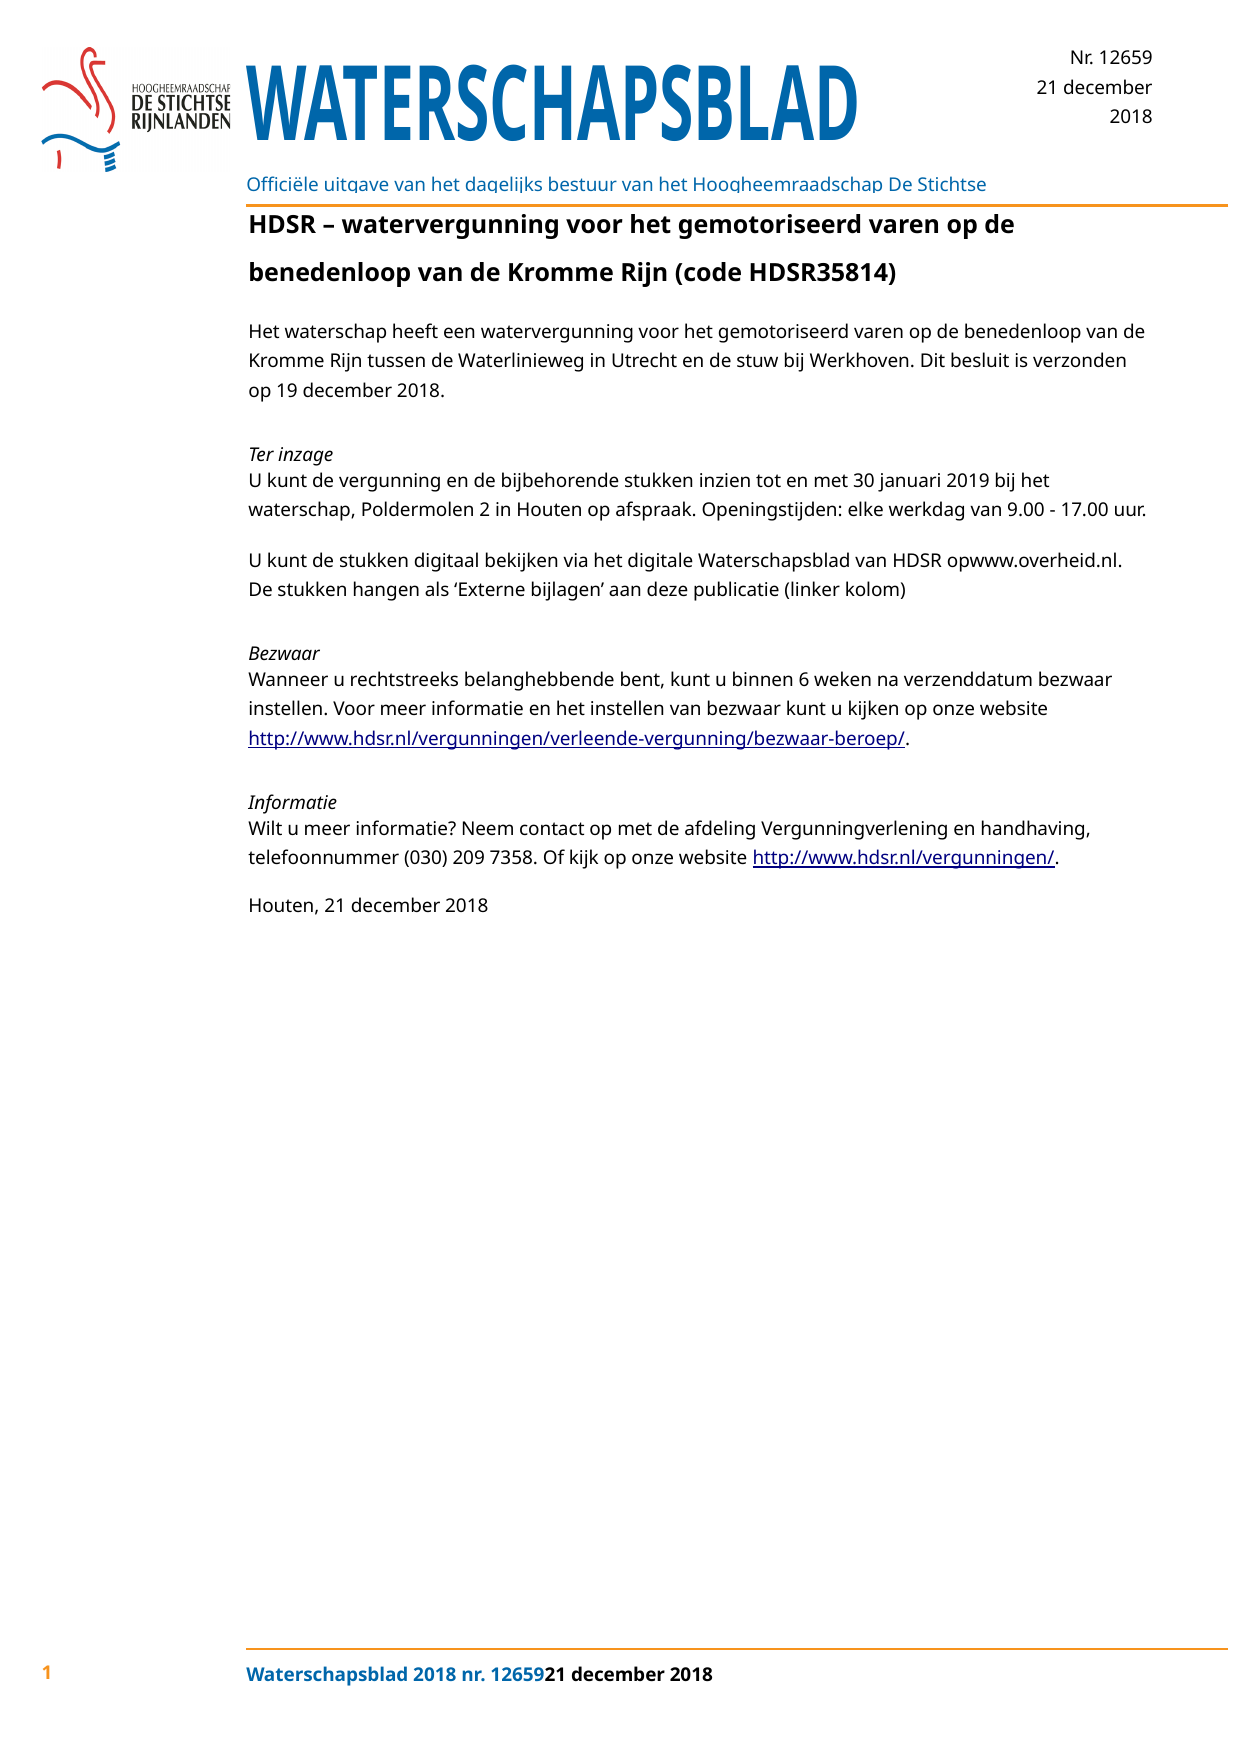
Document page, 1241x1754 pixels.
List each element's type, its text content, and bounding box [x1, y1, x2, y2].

text U kunt de stukken digitaal bekijken via het digitale Waterschapsblad van HDSR opwww.overheid.nl. De stukken hangen als ‘Externe bijlagen’ aan deze publicatie (linker kolom) [248, 547, 1152, 602]
text Ter inzage [248, 441, 1152, 467]
text U kunt de vergunning en de bijbehorende stukken inzien tot en met 30 januari 2019 bij het waterschap, Poldermolen 2 in Houten op afspraak. Openingstijden: elke werkdag van 9.00 - 17.00 uur. [248, 467, 1152, 522]
text HDSR – watervergunning voor het gemotoriseerd varen op de benedenloop van de Kromme Rijn (code HDSR35814) [248, 207, 1152, 288]
text Het waterschap heeft een watervergunning voor het gemotoriseerd varen op de benedenloop van de Kromme Rijn tussen de Waterlinieweg in Utrecht en de stuw bij Werkhoven. Dit besluit is verzonden op 19 december 2018. [248, 318, 1152, 403]
picture [41, 47, 231, 172]
text Wanneer u rechtstreeks belanghebbende bent, kunt u binnen 6 weken na verzenddatum bezwaar instellen. Voor meer informatie en het instellen van bezwaar kunt u kijken op onze website http://www.hdsr.nl/vergunningen/verleende-vergunning/bezwaar-beroep/. [248, 666, 1152, 751]
text Wilt u meer informatie? Neem contact op met de afdeling Vergunningverlening en handhaving, telefoonnummer (030) 209 7358. Of kijk op onze website http://www.hdsr.nl/vergunningen/. [248, 815, 1152, 870]
text Informatie [248, 789, 1152, 815]
text Bezwaar [248, 640, 1152, 666]
text Houten, 21 december 2018 [248, 892, 1152, 918]
